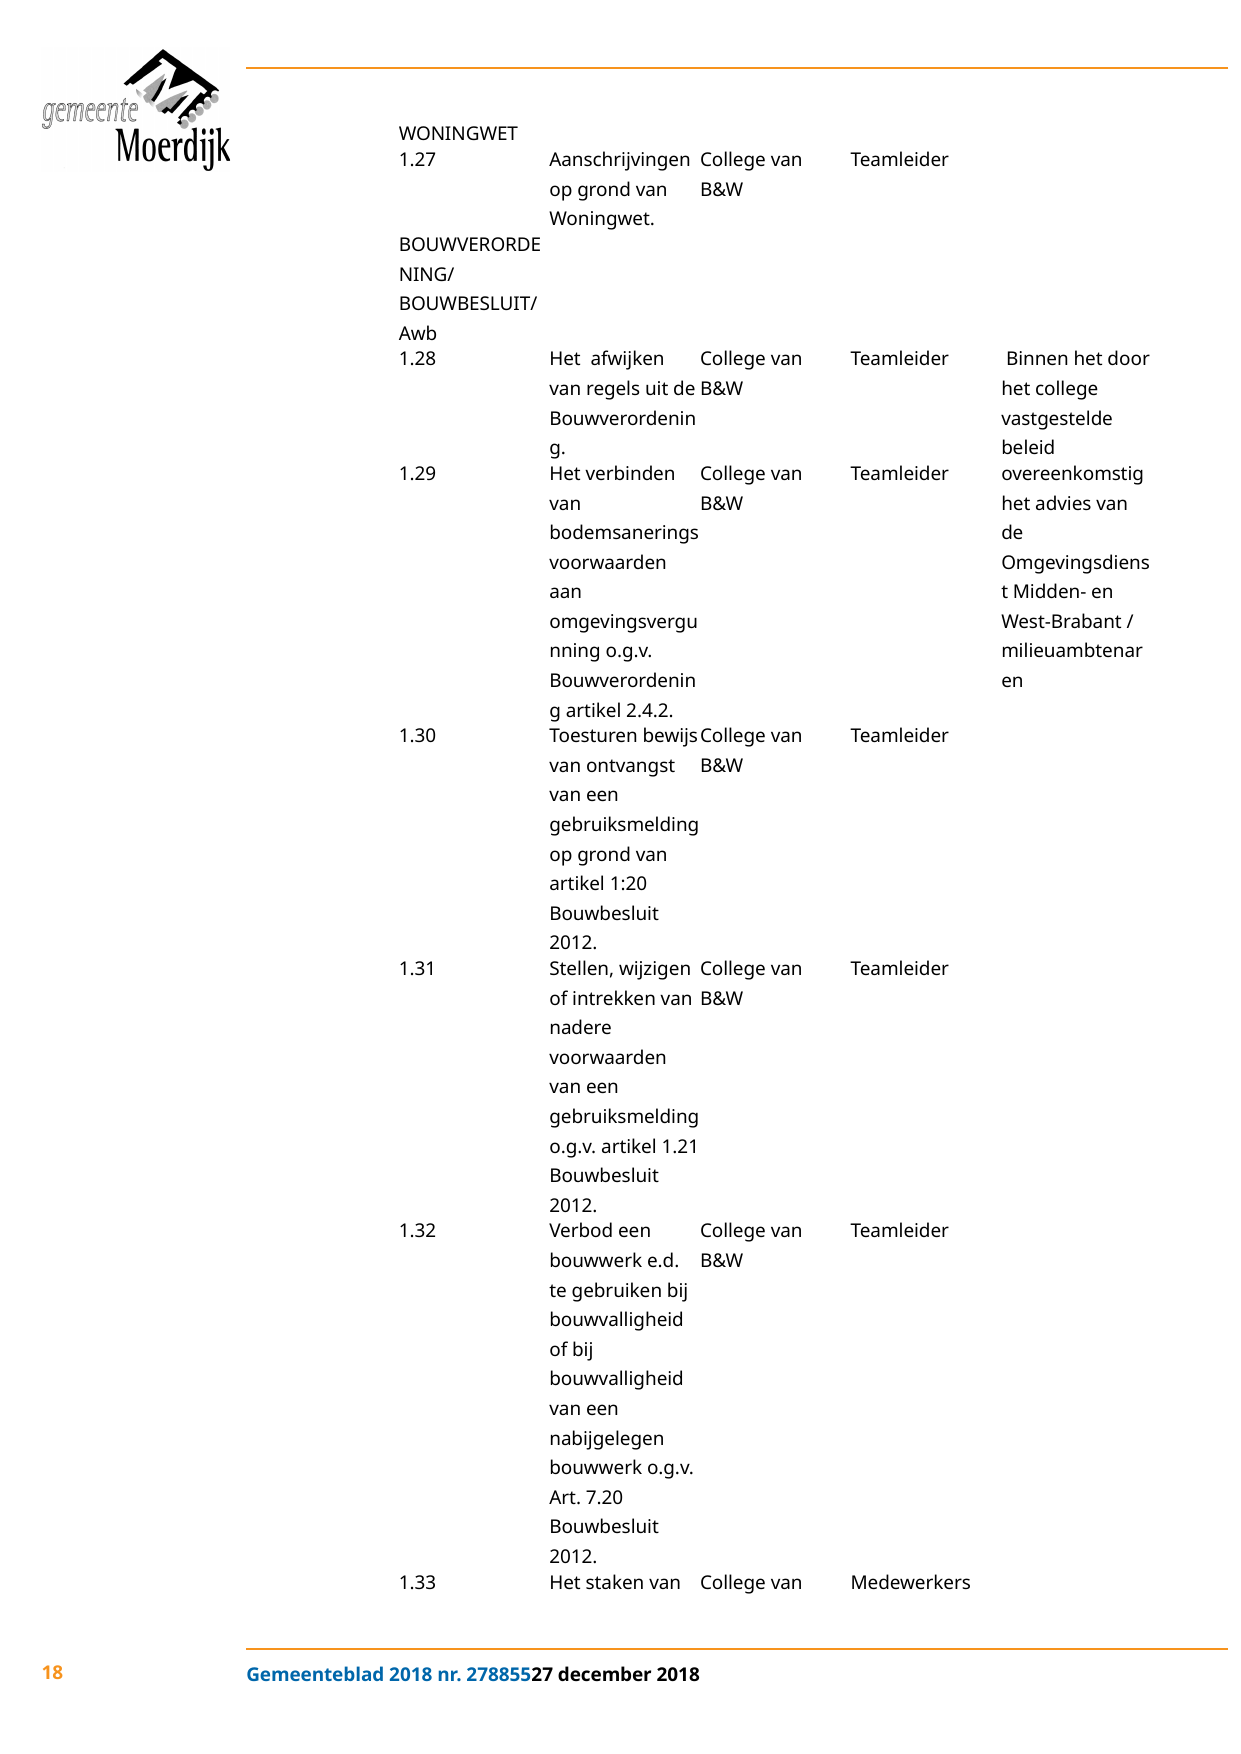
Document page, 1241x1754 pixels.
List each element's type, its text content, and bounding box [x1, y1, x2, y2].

table_cell College van [700, 1569, 850, 1594]
table_cell [1001, 1569, 1152, 1594]
table_cell 1.33 [399, 1569, 549, 1594]
table_cell Stellen, wijzigen of intrekken van nadere voorwaarden van een gebruiksmelding o.g.v. artikel 1.21 Bouwbesluit 2012. [549, 955, 700, 1218]
picture [41, 47, 231, 172]
table_cell Teamleider [850, 346, 1001, 460]
table_cell 1.30 [399, 723, 549, 955]
table_cell overeenkomstig het advies van de Omgevingsdienst Midden- en West-Brabant / milieuambtenaren [1001, 460, 1152, 722]
table_cell 1.28 [399, 346, 549, 460]
table_cell Binnen het door het college vastgestelde beleid [1001, 346, 1152, 460]
table_cell [248, 346, 398, 460]
table_cell 1.31 [399, 955, 549, 1218]
table_cell 1.27 [399, 146, 549, 231]
table_cell [1001, 955, 1152, 1218]
table_cell College van B&W [700, 460, 850, 722]
table_cell [248, 955, 398, 1218]
table_cell 1.32 [399, 1218, 549, 1569]
table_cell Het afwijken van regels uit de Bouwverordening. [549, 346, 700, 460]
table_cell Teamleider [850, 1218, 1001, 1569]
table_cell BOUWVERORDENING/BOUWBESLUIT/Awb [399, 231, 549, 346]
table_cell [248, 1569, 398, 1594]
table_cell Het staken van [549, 1569, 700, 1594]
table_cell Teamleider [850, 723, 1001, 955]
table_cell 1.29 [399, 460, 549, 722]
table_cell [248, 146, 398, 231]
table_cell [248, 231, 398, 346]
table_cell [1001, 1218, 1152, 1569]
table_cell Teamleider [850, 146, 1001, 231]
table_cell College van B&W [700, 955, 850, 1218]
table_cell [399, 95, 549, 121]
table_cell Aanschrijvingen op grond van Woningwet. [549, 146, 700, 231]
table_cell Teamleider [850, 955, 1001, 1218]
table_cell Verbod een bouwwerk e.d. te gebruiken bij bouwvalligheid of bij bouwvalligheid van een nabijgelegen bouwwerk o.g.v. Art. 7.20 Bouwbesluit 2012. [549, 1218, 700, 1569]
table_cell [248, 1218, 398, 1569]
table_cell College van B&W [700, 1218, 850, 1569]
table_cell Het verbinden van bodemsaneringsvoorwaarden aan omgevingsvergunning o.g.v. Bouwverordening artikel 2.4.2. [549, 460, 700, 722]
table_cell [248, 723, 398, 955]
table_cell College van B&W [700, 346, 850, 460]
table_cell [248, 460, 398, 722]
table_cell Medewerkers [850, 1569, 1001, 1594]
table_cell Toesturen bewijs van ontvangst van een gebruiksmelding op grond van artikel 1:20 Bouwbesluit 2012. [549, 723, 700, 955]
table_cell WONINGWET [399, 121, 549, 146]
table_cell [248, 121, 398, 146]
table_cell College van B&W [700, 723, 850, 955]
table_cell Teamleider [850, 460, 1001, 722]
table_cell [248, 95, 398, 121]
table_cell College van B&W [700, 146, 850, 231]
table_cell [1001, 723, 1152, 955]
table_cell [1001, 146, 1152, 231]
